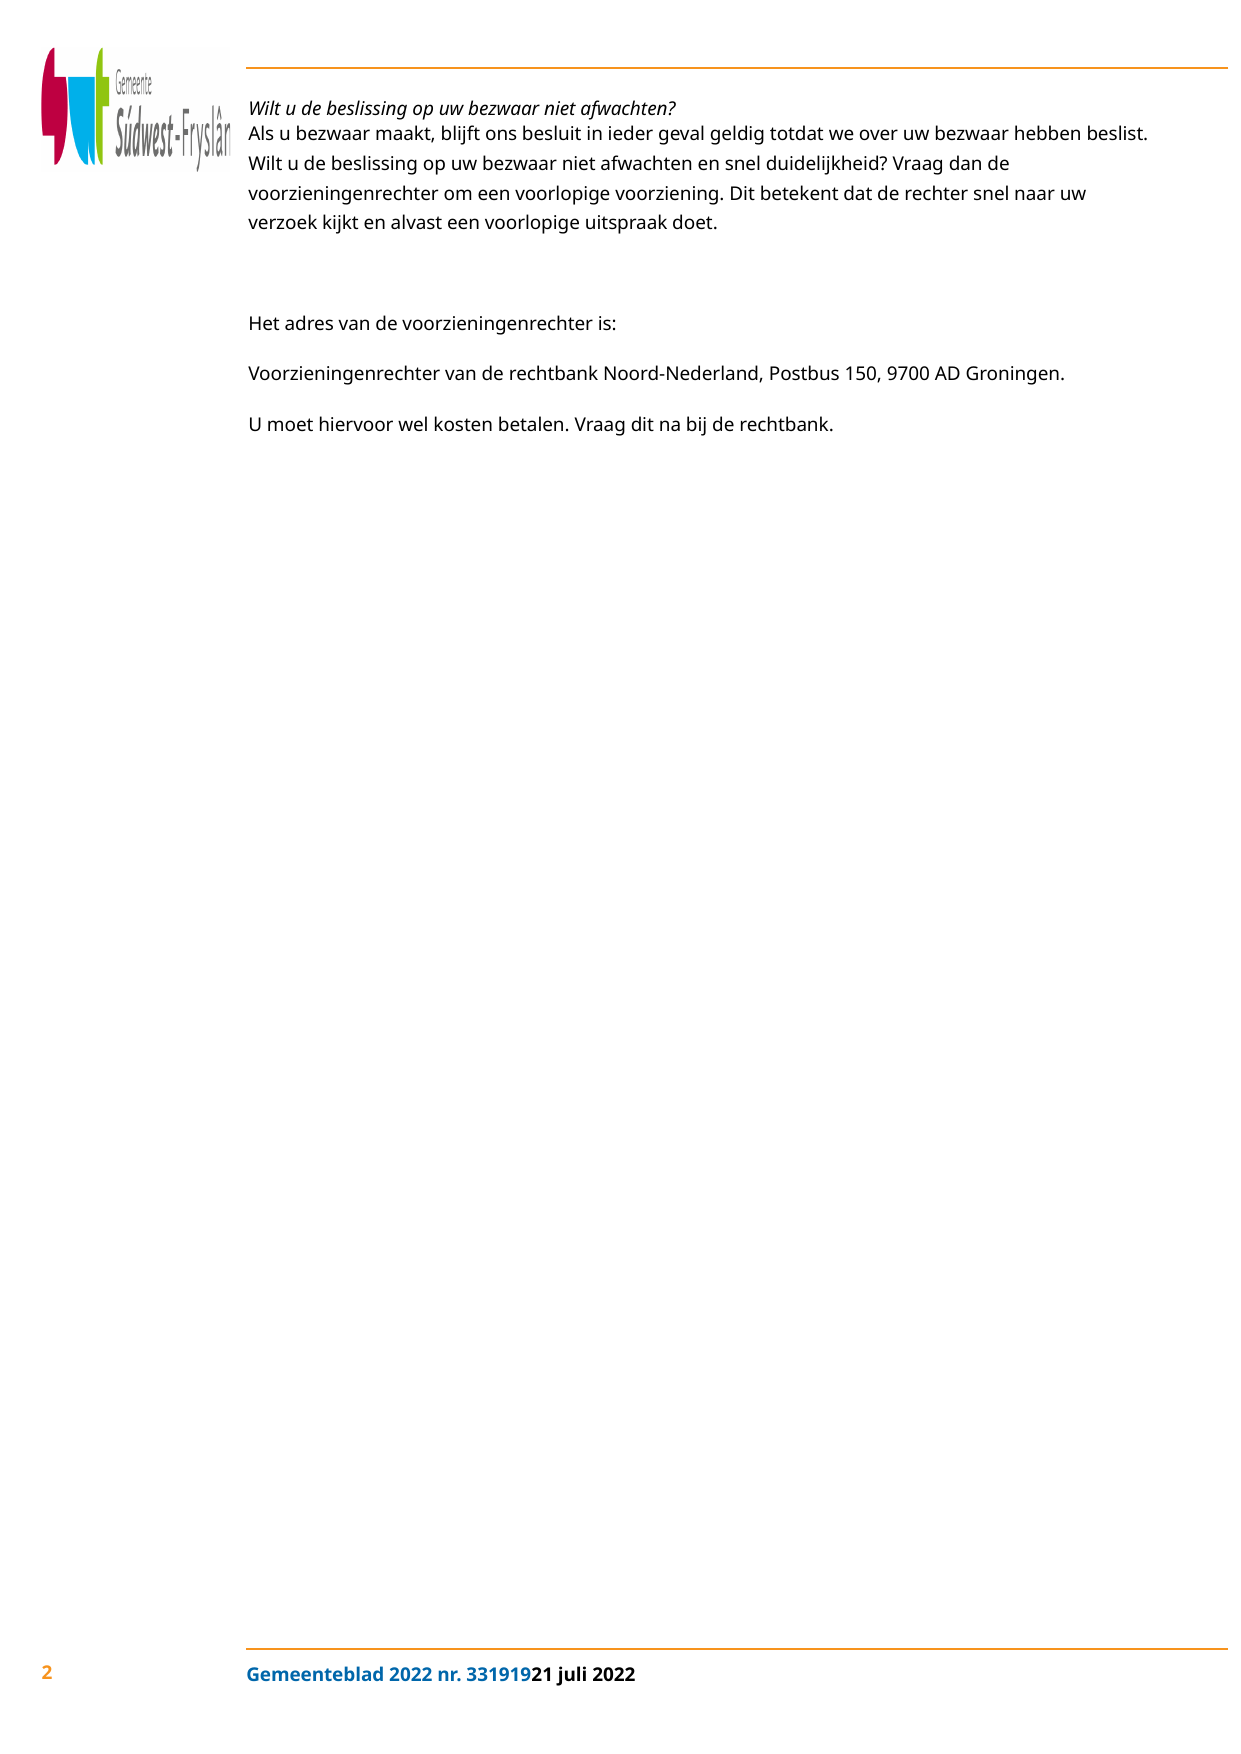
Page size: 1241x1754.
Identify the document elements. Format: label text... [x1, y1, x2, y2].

text Als u bezwaar maakt, blijft ons besluit in ieder geval geldig totdat we over uw bezwaar hebben beslist. Wilt u de beslissing op uw bezwaar niet afwachten en snel duidelijkheid? Vraag dan de voorzieningenrechter om een voorlopige voorziening. Dit betekent dat de rechter snel naar uw verzoek kijkt en alvast een voorlopige uitspraak doet. [248, 121, 1152, 235]
text Het adres van de voorzieningenrechter is: [248, 310, 1152, 336]
text U moet hiervoor wel kosten betalen. Vraag dit na bij de rechtbank. [248, 411, 1152, 437]
text Voorzieningenrechter van de rechtbank Noord-Nederland, Postbus 150, 9700 AD Groningen. [248, 361, 1152, 386]
picture [41, 47, 231, 172]
text Wilt u de beslissing op uw bezwaar niet afwachten? [248, 95, 1152, 121]
